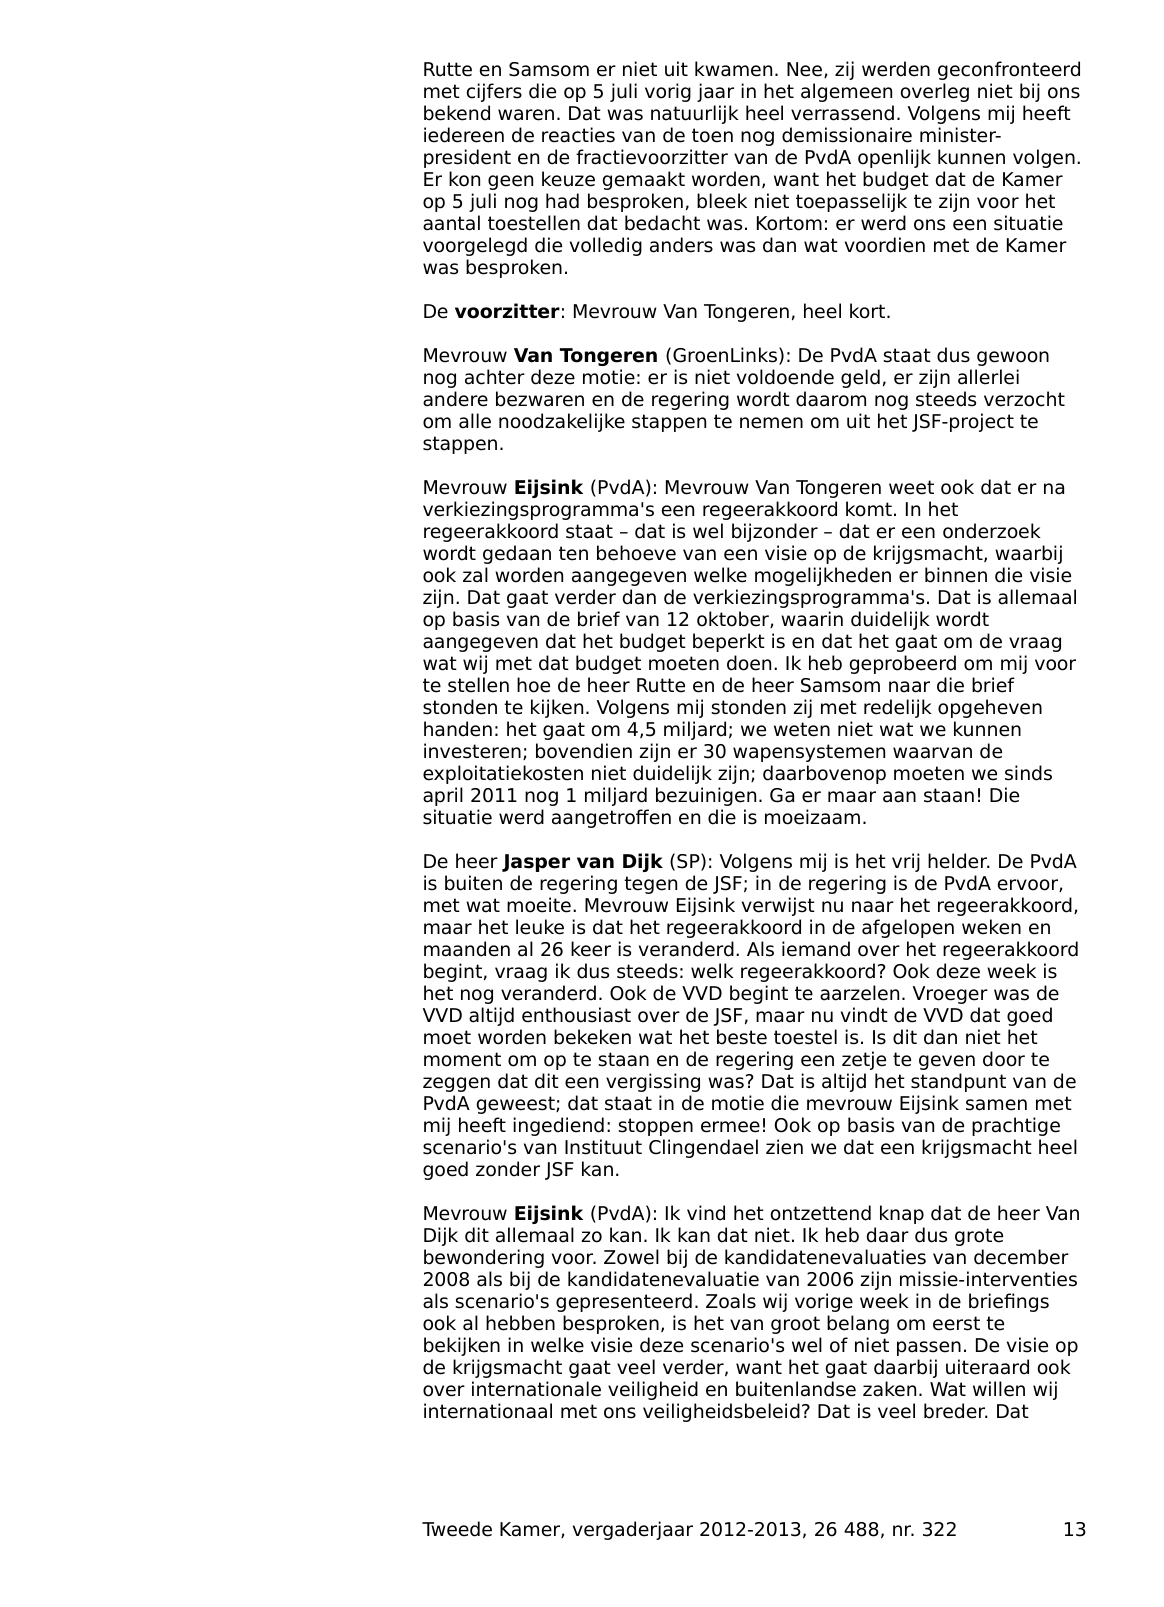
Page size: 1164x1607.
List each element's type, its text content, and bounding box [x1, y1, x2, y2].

text Mevrouw Van Tongeren (GroenLinks): De PvdA staat dus gewoon nog achter deze motie: er is niet voldoende geld, er zijn allerlei andere bezwaren en de regering wordt daarom nog steeds verzocht om alle noodzakelijke stappen te nemen om uit het JSF-project te stappen. [422, 345, 1087, 455]
text Mevrouw Eijsink (PvdA): Ik vind het ontzettend knap dat de heer Van Dijk dit allemaal zo kan. Ik kan dat niet. Ik heb daar dus grote bewondering voor. Zowel bij de kandidatenevaluaties van december 2008 als bij de kandidatenevaluatie van 2006 zijn missie-interventies als scenario's gepresenteerd. Zoals wij vorige week in de briefings ook al hebben besproken, is het van groot belang om eerst te bekijken in welke visie deze scenario's wel of niet passen. De visie op de krijgsmacht gaat veel verder, want het gaat daarbij uiteraard ook over internationale veiligheid en buitenlandse zaken. Wat willen wij internationaal met ons veiligheidsbeleid? Dat is veel breder. Dat [422, 1203, 1087, 1423]
text De voorzitter: Mevrouw Van Tongeren, heel kort. [422, 301, 1087, 323]
text Rutte en Samsom er niet uit kwamen. Nee, zij werden geconfronteerd met cijfers die op 5 juli vorig jaar in het algemeen overleg niet bij ons bekend waren. Dat was natuurlijk heel verrassend. Volgens mij heeft iedereen de reacties van de toen nog demissionaire minister-president en de fractievoorzitter van de PvdA openlijk kunnen volgen. Er kon geen keuze gemaakt worden, want het budget dat de Kamer op 5 juli nog had besproken, bleek niet toepasselijk te zijn voor het aantal toestellen dat bedacht was. Kortom: er werd ons een situatie voorgelegd die volledig anders was dan wat voordien met de Kamer was besproken. [422, 59, 1087, 279]
text De heer Jasper van Dijk (SP): Volgens mij is het vrij helder. De PvdA is buiten de regering tegen de JSF; in de regering is de PvdA ervoor, met wat moeite. Mevrouw Eijsink verwijst nu naar het regeerakkoord, maar het leuke is dat het regeerakkoord in de afgelopen weken en maanden al 26 keer is veranderd. Als iemand over het regeerakkoord begint, vraag ik dus steeds: welk regeerakkoord? Ook deze week is het nog veranderd. Ook de VVD begint te aarzelen. Vroeger was de VVD altijd enthousiast over de JSF, maar nu vindt de VVD dat goed moet worden bekeken wat het beste toestel is. Is dit dan niet het moment om op te staan en de regering een zetje te geven door te zeggen dat dit een vergissing was? Dat is altijd het standpunt van de PvdA geweest; dat staat in de motie die mevrouw Eijsink samen met mij heeft ingediend: stoppen ermee! Ook op basis van de prachtige scenario's van Instituut Clingendael zien we dat een krijgsmacht heel goed zonder JSF kan. [422, 851, 1087, 1181]
text Mevrouw Eijsink (PvdA): Mevrouw Van Tongeren weet ook dat er na verkiezingsprogramma's een regeerakkoord komt. In het regeerakkoord staat – dat is wel bijzonder – dat er een onderzoek wordt gedaan ten behoeve van een visie op de krijgsmacht, waarbij ook zal worden aangegeven welke mogelijkheden er binnen die visie zijn. Dat gaat verder dan de verkiezingsprogramma's. Dat is allemaal op basis van de brief van 12 oktober, waarin duidelijk wordt aangegeven dat het budget beperkt is en dat het gaat om de vraag wat wij met dat budget moeten doen. Ik heb geprobeerd om mij voor te stellen hoe de heer Rutte en de heer Samsom naar die brief stonden te kijken. Volgens mij stonden zij met redelijk opgeheven handen: het gaat om 4,5 miljard; we weten niet wat we kunnen investeren; bovendien zijn er 30 wapensystemen waarvan de exploitatiekosten niet duidelijk zijn; daarbovenop moeten we sinds april 2011 nog 1 miljard bezuinigen. Ga er maar aan staan! Die situatie werd aangetroffen en die is moeizaam. [422, 477, 1087, 829]
